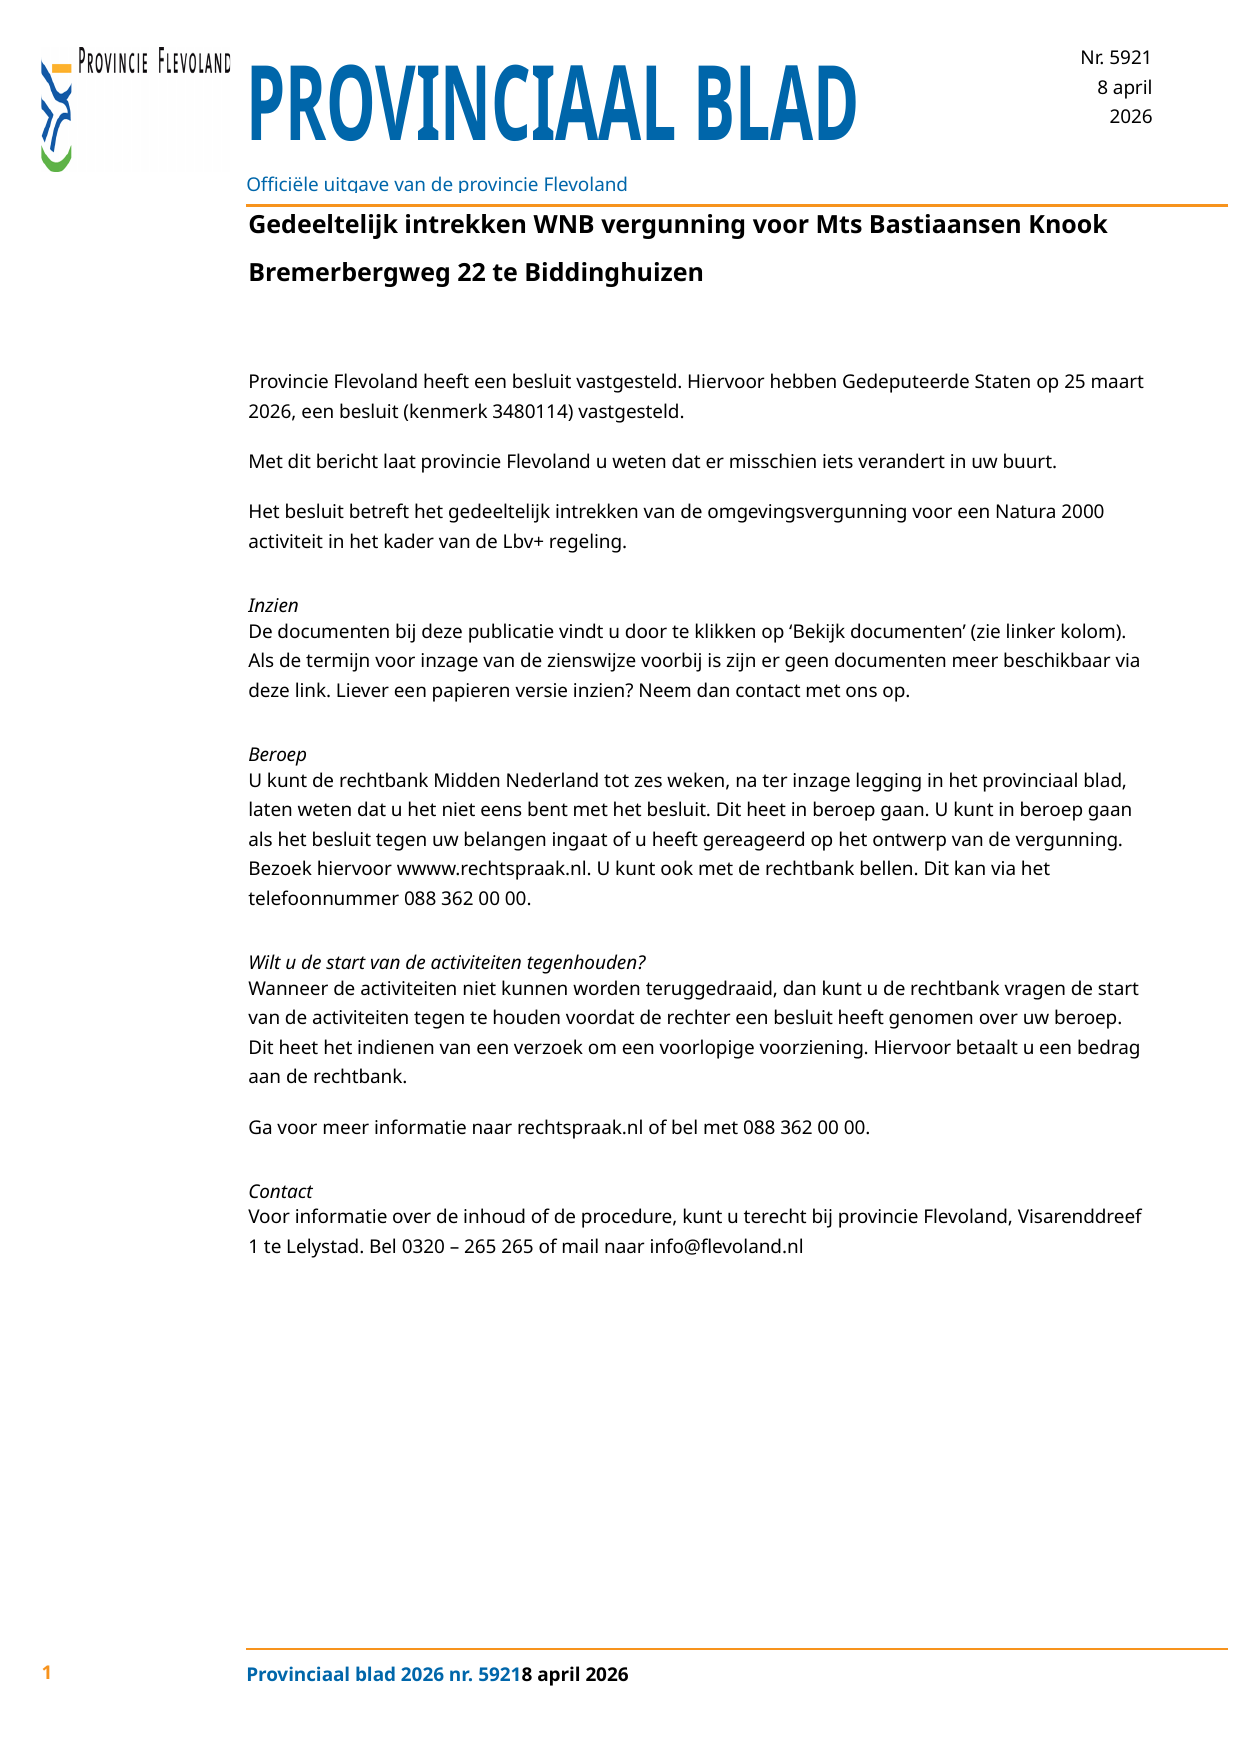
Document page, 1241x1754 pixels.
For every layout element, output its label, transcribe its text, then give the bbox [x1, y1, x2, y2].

text Met dit bericht laat provincie Flevoland u weten dat er misschien iets verandert in uw buurt. [248, 448, 1152, 474]
text Wilt u de start van de activiteiten tegenhouden? [248, 949, 1152, 975]
text Wanneer de activiteiten niet kunnen worden teruggedraaid, dan kunt u de rechtbank vragen de start van de activiteiten tegen te houden voordat de rechter een besluit heeft genomen over uw beroep. Dit heet het indienen van een verzoek om een voorlopige voorziening. Hiervoor betaalt u een bedrag aan de rechtbank. [248, 975, 1152, 1089]
text Voor informatie over de inhoud of de procedure, kunt u terecht bij provincie Flevoland, Visarenddreef 1 te Lelystad. Bel 0320 – 265 265 of mail naar info@flevoland.nl [248, 1204, 1152, 1259]
text Het besluit betreft het gedeeltelijk intrekken van de omgevingsvergunning voor een Natura 2000 activiteit in het kader van de Lbv+ regeling. [248, 499, 1152, 554]
text U kunt de rechtbank Midden Nederland tot zes weken, na ter inzage legging in het provinciaal blad, laten weten dat u het niet eens bent met het besluit. Dit heet in beroep gaan. U kunt in beroep gaan als het besluit tegen uw belangen ingaat of u heeft gereageerd op het ontwerp van de vergunning. Bezoek hiervoor wwww.rechtspraak.nl. U kunt ook met de rechtbank bellen. Dit kan via het telefoonnummer 088 362 00 00. [248, 767, 1152, 911]
text Inzien [248, 592, 1152, 618]
text Contact [248, 1178, 1152, 1204]
text Beroep [248, 741, 1152, 767]
text Ga voor meer informatie naar rechtspraak.nl of bel met 088 362 00 00. [248, 1114, 1152, 1140]
picture [41, 47, 231, 172]
text Provincie Flevoland heeft een besluit vastgesteld. Hiervoor hebben Gedeputeerde Staten op 25 maart 2026, een besluit (kenmerk 3480114) vastgesteld. [248, 368, 1152, 424]
text De documenten bij deze publicatie vindt u door te klikken op ‘Bekijk documenten’ (zie linker kolom). Als de termijn voor inzage van de zienswijze voorbij is zijn er geen documenten meer beschikbaar via deze link. Liever een papieren versie inzien? Neem dan contact met ons op. [248, 618, 1152, 703]
text Gedeeltelijk intrekken WNB vergunning voor Mts Bastiaansen Knook Bremerbergweg 22 te Biddinghuizen [248, 207, 1152, 288]
